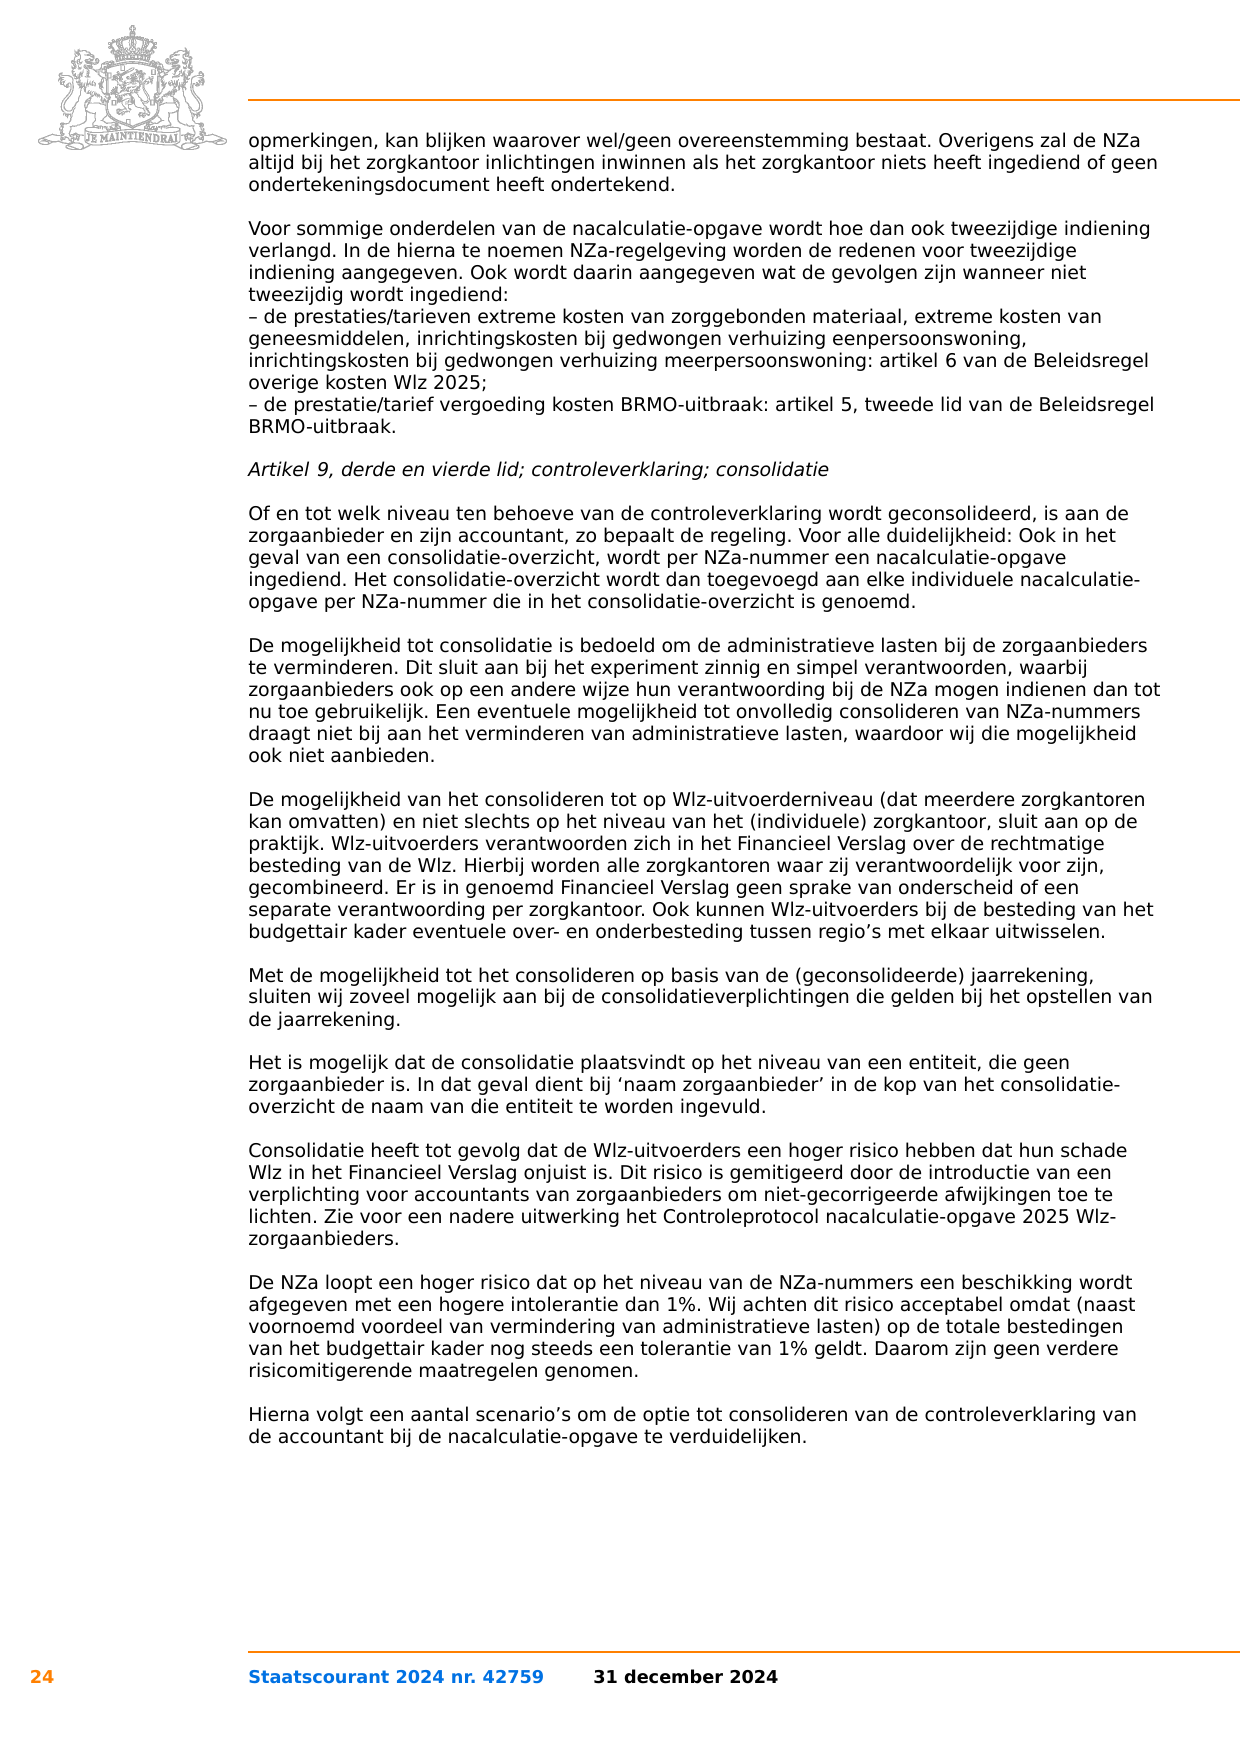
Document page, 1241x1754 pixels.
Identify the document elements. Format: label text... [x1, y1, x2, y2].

text opmerkingen, kan blijken waarover wel/geen overeenstemming bestaat. Overigens zal de NZa altijd bij het zorgkantoor inlichtingen inwinnen als het zorgkantoor niets heeft ingediend of geen ondertekeningsdocument heeft ondertekend. [248, 130, 1163, 196]
text – de prestaties/tarieven extreme kosten van zorggebonden materiaal, extreme kosten van geneesmiddelen, inrichtingskosten bij gedwongen verhuizing eenpersoonswoning, inrichtingskosten bij gedwongen verhuizing meerpersoonswoning: artikel 6 van de Beleidsregel overige kosten Wlz 2025; [248, 306, 1163, 393]
picture [38, 25, 227, 150]
text – de prestatie/tarief vergoeding kosten BRMO-uitbraak: artikel 5, tweede lid van de Beleidsregel BRMO-uitbraak. [248, 393, 1163, 437]
text Hierna volgt een aantal scenario’s om de optie tot consolideren van de controleverklaring van de accountant bij de nacalculatie-opgave te verduidelijken. [248, 1404, 1163, 1448]
text Het is mogelijk dat de consolidatie plaatsvindt op het niveau van een entiteit, die geen zorgaanbieder is. In dat geval dient bij ‘naam zorgaanbieder’ in de kop van het consolidatie-overzicht de naam van die entiteit te worden ingevuld. [248, 1052, 1163, 1118]
text Voor sommige onderdelen van de nacalculatie-opgave wordt hoe dan ook tweezijdige indiening verlangd. In de hierna te noemen NZa-regelgeving worden de redenen voor tweezijdige indiening aangegeven. Ook wordt daarin aangegeven wat de gevolgen zijn wanneer niet tweezijdig wordt ingediend: [248, 218, 1163, 306]
subtitle Artikel 9, derde en vierde lid; controleverklaring; consolidatie [248, 459, 1163, 481]
text Of en tot welk niveau ten behoeve van de controleverklaring wordt geconsolideerd, is aan de zorgaanbieder en zijn accountant, zo bepaalt de regeling. Voor alle duidelijkheid: Ook in het geval van een consolidatie-overzicht, wordt per NZa-nummer een nacalculatie-opgave ingediend. Het consolidatie-overzicht wordt dan toegevoegd aan elke individuele nacalculatie-opgave per NZa-nummer die in het consolidatie-overzicht is genoemd. [248, 503, 1163, 613]
text Consolidatie heeft tot gevolg dat de Wlz-uitvoerders een hoger risico hebben dat hun schade Wlz in het Financieel Verslag onjuist is. Dit risico is gemitigeerd door de introductie van een verplichting voor accountants van zorgaanbieders om niet-gecorrigeerde afwijkingen toe te lichten. Zie voor een nadere uitwerking het Controleprotocol nacalculatie-opgave 2025 Wlz-zorgaanbieders. [248, 1140, 1163, 1250]
text De mogelijkheid tot consolidatie is bedoeld om de administratieve lasten bij de zorgaanbieders te verminderen. Dit sluit aan bij het experiment zinnig en simpel verantwoorden, waarbij zorgaanbieders ook op een andere wijze hun verantwoording bij de NZa mogen indienen dan tot nu toe gebruikelijk. Een eventuele mogelijkheid tot onvolledig consolideren van NZa-nummers draagt niet bij aan het verminderen van administratieve lasten, waardoor wij die mogelijkheid ook niet aanbieden. [248, 635, 1163, 767]
text De NZa loopt een hoger risico dat op het niveau van de NZa-nummers een beschikking wordt afgegeven met een hogere intolerantie dan 1%. Wij achten dit risico acceptabel omdat (naast voornoemd voordeel van vermindering van administratieve lasten) op de totale bestedingen van het budgettair kader nog steeds een tolerantie van 1% geldt. Daarom zijn geen verdere risicomitigerende maatregelen genomen. [248, 1272, 1163, 1382]
text De mogelijkheid van het consolideren tot op Wlz-uitvoerderniveau (dat meerdere zorgkantoren kan omvatten) en niet slechts op het niveau van het (individuele) zorgkantoor, sluit aan op de praktijk. Wlz-uitvoerders verantwoorden zich in het Financieel Verslag over de rechtmatige besteding van de Wlz. Hierbij worden alle zorgkantoren waar zij verantwoordelijk voor zijn, gecombineerd. Er is in genoemd Financieel Verslag geen sprake van onderscheid of een separate verantwoording per zorgkantoor. Ook kunnen Wlz-uitvoerders bij de besteding van het budgettair kader eventuele over- en onderbesteding tussen regio’s met elkaar uitwisselen. [248, 789, 1163, 943]
text Met de mogelijkheid tot het consolideren op basis van de (geconsolideerde) jaarrekening, sluiten wij zoveel mogelijk aan bij de consolidatieverplichtingen die gelden bij het opstellen van de jaarrekening. [248, 964, 1163, 1030]
